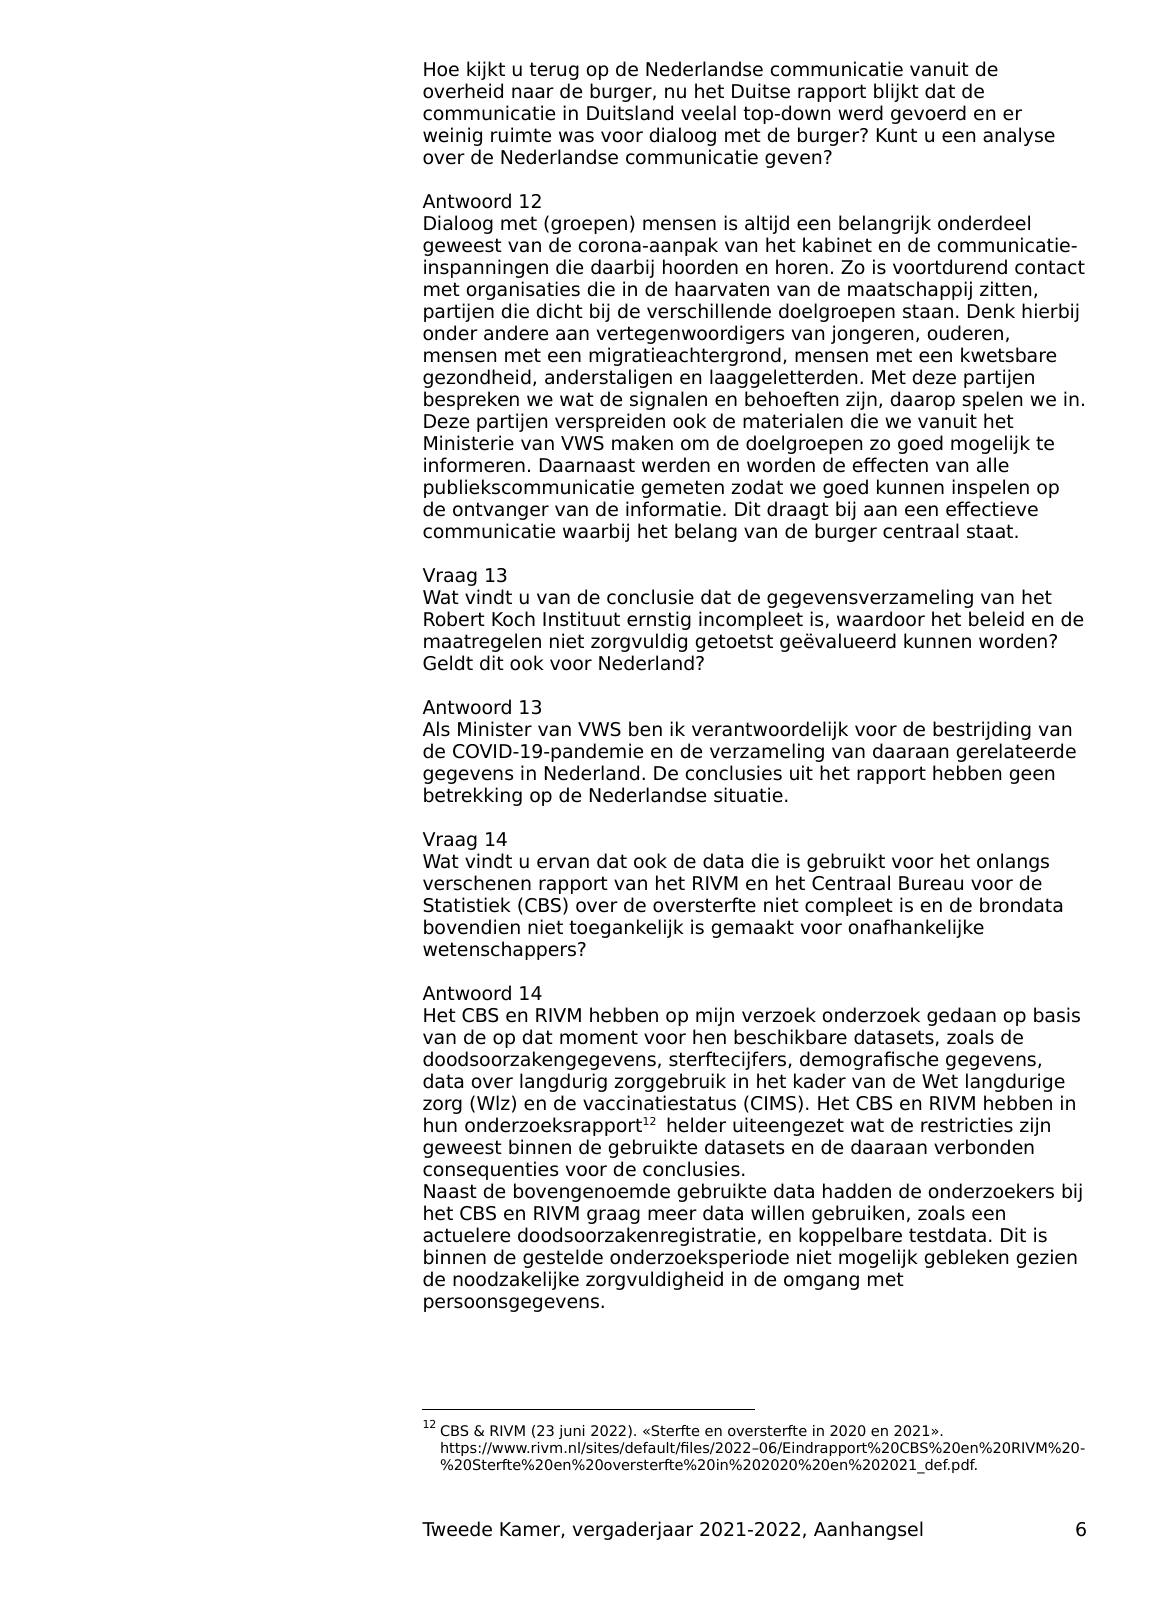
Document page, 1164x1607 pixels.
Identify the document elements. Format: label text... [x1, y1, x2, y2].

text Wat vindt u ervan dat ook de data die is gebruikt voor het onlangs verschenen rapport van het RIVM en het Centraal Bureau voor de Statistiek (CBS) over de oversterfte niet compleet is en de brondata bovendien niet toegankelijk is gemaakt voor onafhankelijke wetenschappers? [422, 851, 1087, 961]
text Naast de bovengenoemde gebruikte data hadden de onderzoekers bij het CBS en RIVM graag meer data willen gebruiken, zoals een actuelere doodsoorzakenregistratie, en koppelbare testdata. Dit is binnen de gestelde onderzoeksperiode niet mogelijk gebleken gezien de noodzakelijke zorgvuldigheid in de omgang met persoonsgegevens. [422, 1181, 1087, 1313]
text Vraag 13 [422, 565, 1087, 587]
text Antwoord 14 [422, 983, 1087, 1005]
text Dialoog met (groepen) mensen is altijd een belangrijk onderdeel geweest van de corona-aanpak van het kabinet en de communicatie-inspanningen die daarbij hoorden en horen. Zo is voortdurend contact met organisaties die in de haarvaten van de maatschappij zitten, partijen die dicht bij de verschillende doelgroepen staan. Denk hierbij onder andere aan vertegenwoordigers van jongeren, ouderen, mensen met een migratieachtergrond, mensen met een kwetsbare gezondheid, anderstaligen en laaggeletterden. Met deze partijen bespreken we wat de signalen en behoeften zijn, daarop spelen we in. Deze partijen verspreiden ook de materialen die we vanuit het Ministerie van VWS maken om de doelgroepen zo goed mogelijk te informeren. Daarnaast werden en worden de effecten van alle publiekscommunicatie gemeten zodat we goed kunnen inspelen op de ontvanger van de informatie. Dit draagt bij aan een effectieve communicatie waarbij het belang van de burger centraal staat. [422, 213, 1087, 543]
text Als Minister van VWS ben ik verantwoordelijk voor de bestrijding van de COVID-19-pandemie en de verzameling van daaraan gerelateerde gegevens in Nederland. De conclusies uit het rapport hebben geen betrekking op de Nederlandse situatie. [422, 719, 1087, 807]
text Antwoord 12 [422, 191, 1087, 213]
text CBS & RIVM (23 juni 2022). «Sterfte en oversterfte in 2020 en 2021». https://www.rivm.nl/sites/default/files/2022–06/Eindrapport%20CBS%20en%20RIVM%20-%20Sterfte%20en%20oversterfte%20in%202020%20en%202021_def.pdf. [422, 1418, 1087, 1474]
text Wat vindt u van de conclusie dat de gegevensverzameling van het Robert Koch Instituut ernstig incompleet is, waardoor het beleid en de maatregelen niet zorgvuldig getoetst geëvalueerd kunnen worden? Geldt dit ook voor Nederland? [422, 587, 1087, 675]
text Hoe kijkt u terug op de Nederlandse communicatie vanuit de overheid naar de burger, nu het Duitse rapport blijkt dat de communicatie in Duitsland veelal top-down werd gevoerd en er weinig ruimte was voor dialoog met de burger? Kunt u een analyse over de Nederlandse communicatie geven? [422, 59, 1087, 169]
text Vraag 14 [422, 829, 1087, 851]
text Antwoord 13 [422, 697, 1087, 719]
text Het CBS en RIVM hebben op mijn verzoek onderzoek gedaan op basis van de op dat moment voor hen beschikbare datasets, zoals de doodsoorzakengegevens, sterftecijfers, demografische gegevens, data over langdurig zorggebruik in het kader van de Wet langdurige zorg (Wlz) en de vaccinatiestatus (CIMS). Het CBS en RIVM hebben in hun onderzoeksrapport helder uiteengezet wat de restricties zijn geweest binnen de gebruikte datasets en de daaraan verbonden consequenties voor de conclusies. [422, 1005, 1087, 1181]
